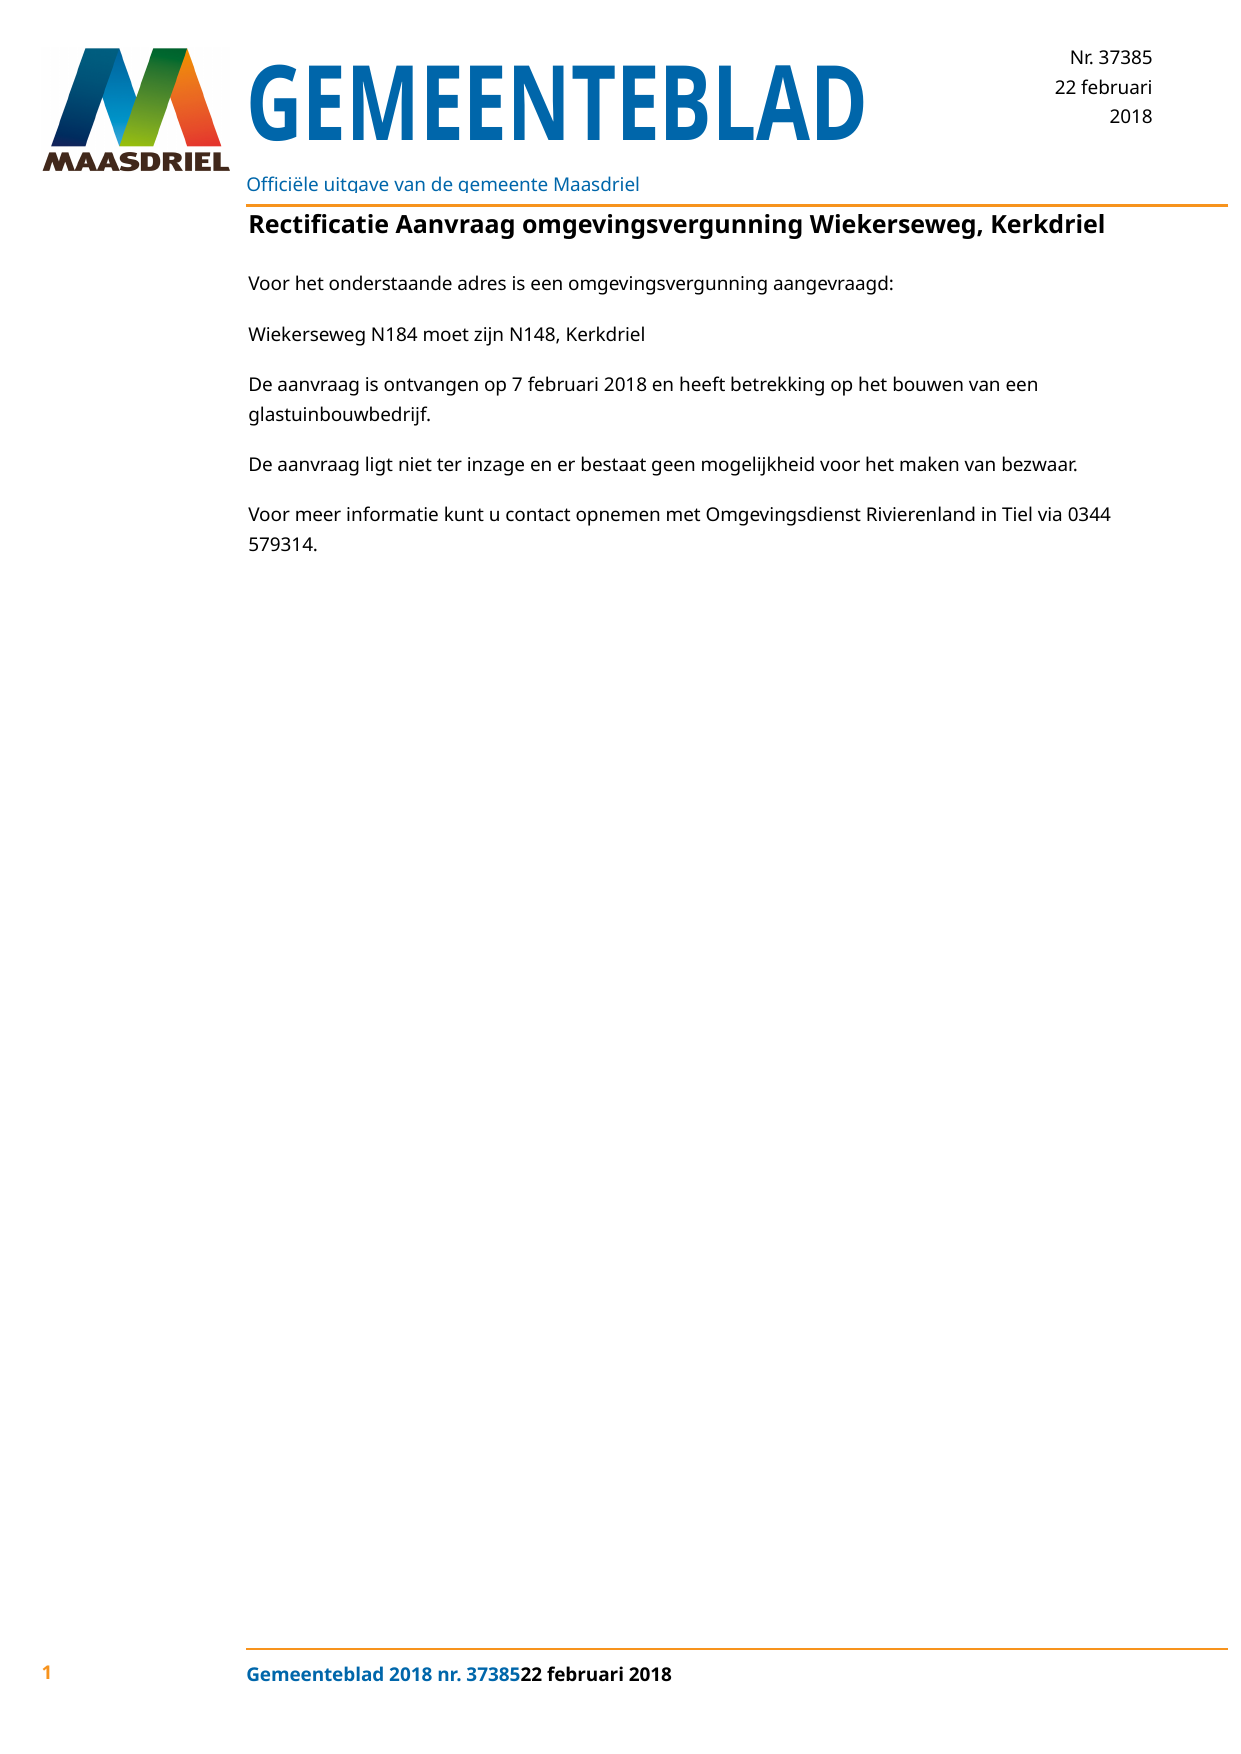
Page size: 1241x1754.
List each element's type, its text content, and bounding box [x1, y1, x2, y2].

text Wiekerseweg N184 moet zijn N148, Kerkdriel [248, 321, 1152, 346]
text Voor het onderstaande adres is een omgevingsvergunning aangevraagd: [248, 270, 1152, 296]
text De aanvraag is ontvangen op 7 februari 2018 en heeft betrekking op het bouwen van een glastuinbouwbedrijf. [248, 371, 1152, 426]
text Rectificatie Aanvraag omgevingsvergunning Wiekerseweg, Kerkdriel [248, 207, 1152, 241]
text Voor meer informatie kunt u contact opnemen met Omgevingsdienst Rivierenland in Tiel via 0344 579314. [248, 502, 1152, 557]
text De aanvraag ligt niet ter inzage en er bestaat geen mogelijkheid voor het maken van bezwaar. [248, 451, 1152, 477]
picture [41, 47, 231, 172]
